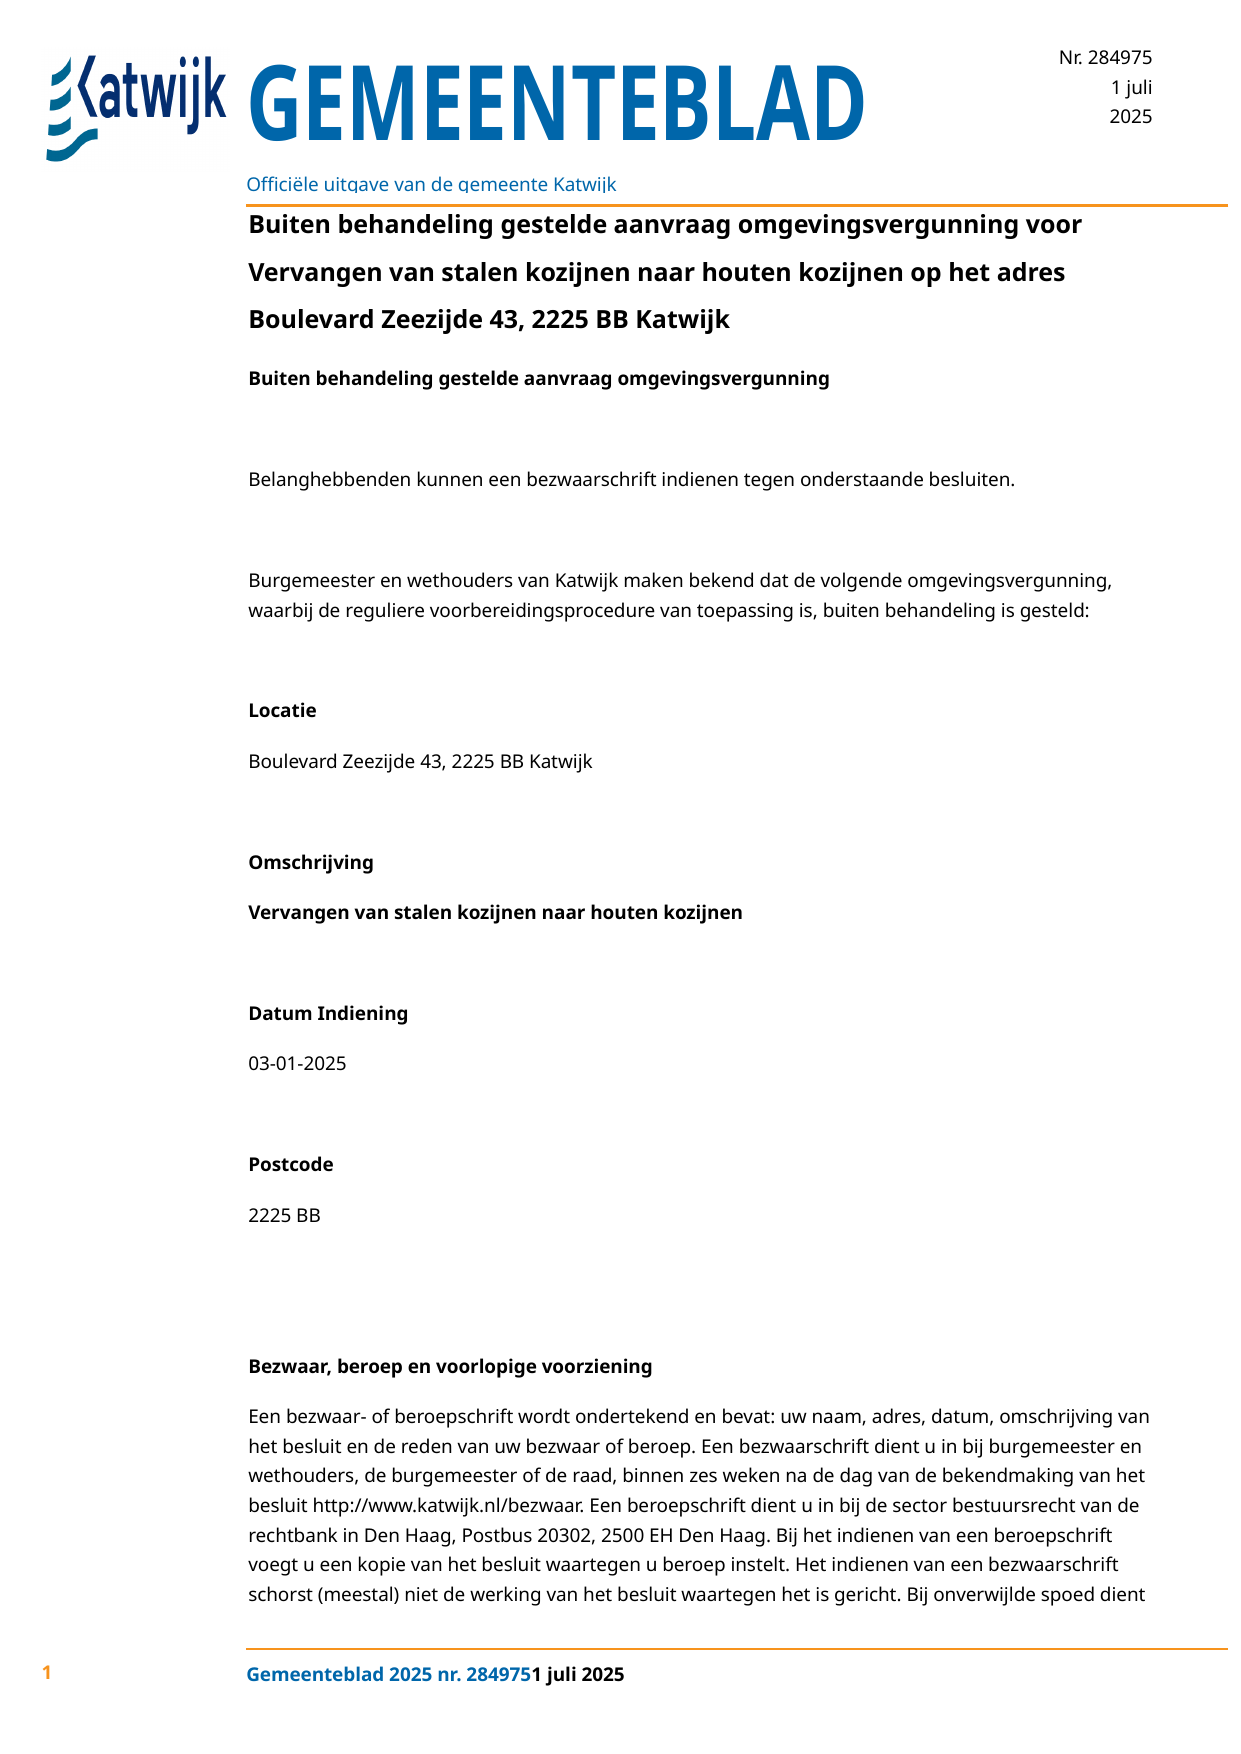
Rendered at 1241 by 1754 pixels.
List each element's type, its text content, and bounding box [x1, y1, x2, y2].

text 03-01-2025 [248, 1051, 1152, 1076]
text 2225 BB [248, 1202, 1152, 1227]
text Een bezwaar- of beroepschrift wordt ondertekend en bevat: uw naam, adres, datum, omschrijving van het besluit en de reden van uw bezwaar of beroep. Een bezwaarschrift dient u in bij burgemeester en wethouders, de burgemeester of de raad, binnen zes weken na de dag van de bekendmaking van het besluit http://www.katwijk.nl/bezwaar. Een beroepschrift dient u in bij de sector bestuursrecht van de rechtbank in Den Haag, Postbus 20302, 2500 EH Den Haag. Bij het indienen van een beroepschrift voegt u een kopie van het besluit waartegen u beroep instelt. Het indienen van een bezwaarschrift schorst (meestal) niet de werking van het besluit waartegen het is gericht. Bij onverwijlde spoed dient [248, 1403, 1152, 1607]
text Buiten behandeling gestelde aanvraag omgevingsvergunning [248, 366, 1152, 391]
text Datum Indiening [248, 1000, 1152, 1026]
text Omschrijving [248, 849, 1152, 874]
text Belanghebbenden kunnen een bezwaarschrift indienen tegen onderstaande besluiten. [248, 466, 1152, 492]
text Buiten behandeling gestelde aanvraag omgevingsvergunning voor Vervangen van stalen kozijnen naar houten kozijnen op het adres Boulevard Zeezijde 43, 2225 BB Katwijk [248, 207, 1152, 336]
text Boulevard Zeezijde 43, 2225 BB Katwijk [248, 748, 1152, 774]
text Vervangen van stalen kozijnen naar houten kozijnen [248, 899, 1152, 925]
text Postcode [248, 1151, 1152, 1177]
picture [41, 47, 231, 172]
text Bezwaar, beroep en voorlopige voorziening [248, 1353, 1152, 1379]
text Locatie [248, 698, 1152, 723]
text Burgemeester en wethouders van Katwijk maken bekend dat de volgende omgevingsvergunning, waarbij de reguliere voorbereidingsprocedure van toepassing is, buiten behandeling is gesteld: [248, 567, 1152, 622]
